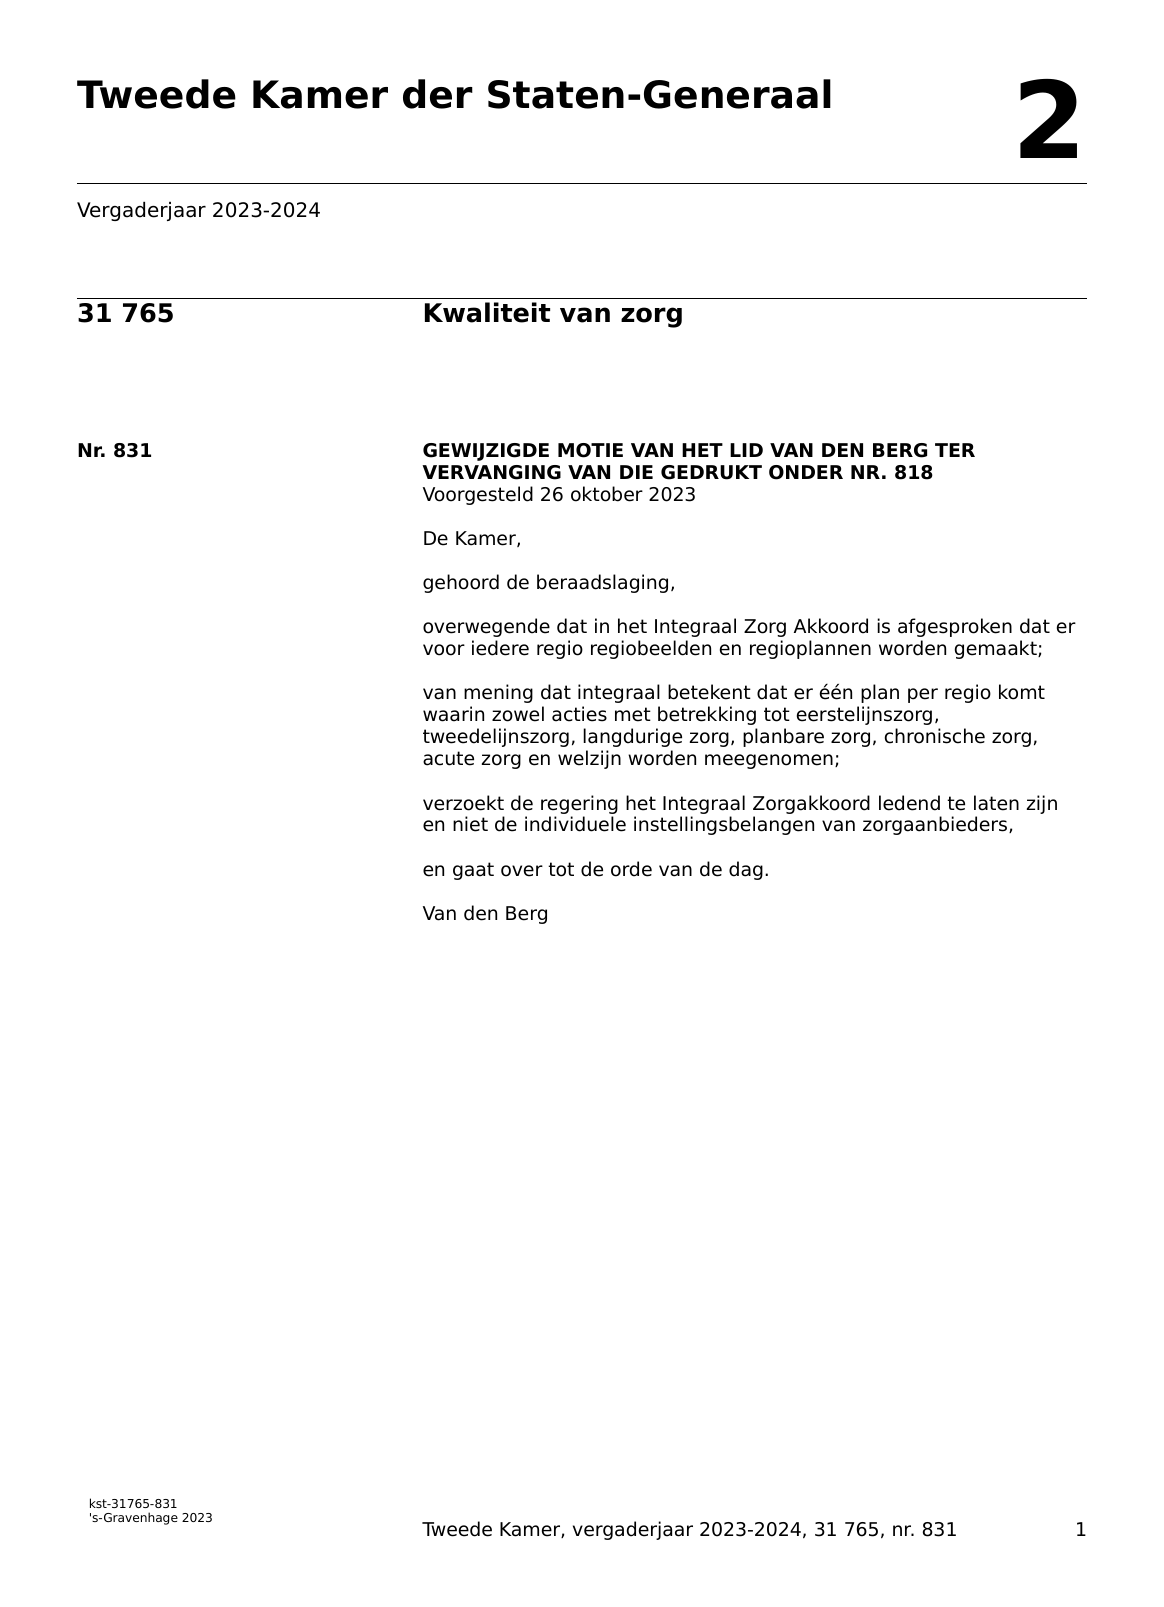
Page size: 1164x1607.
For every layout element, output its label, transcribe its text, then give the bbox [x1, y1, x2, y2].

text van mening dat integraal betekent dat er één plan per regio komt waarin zowel acties met betrekking tot eerstelijnszorg, tweedelijnszorg, langdurige zorg, planbare zorg, chronische zorg, acute zorg en welzijn worden meegenomen; [422, 682, 1087, 770]
subtitle Nr. 831 GEWIJZIGDE MOTIE VAN HET LID VAN DEN BERG TER VERVANGING VAN DIE GEDRUKT ONDER NR. 818 [77, 440, 1087, 484]
text gehoord de beraadslaging, [422, 572, 1087, 594]
text kst-31765-831 [88, 1497, 323, 1511]
text Van den Berg [422, 903, 1087, 925]
table_header 2 [886, 59, 1087, 183]
subtitle 31 765 Kwaliteit van zorg [77, 299, 1087, 329]
text 's-Gravenhage 2023 [88, 1511, 323, 1525]
text overwegende dat in het Integraal Zorg Akkoord is afgesproken dat er voor iedere regio regiobeelden en regioplannen worden gemaakt; [422, 616, 1087, 660]
text De Kamer, [422, 528, 1087, 550]
table_header Tweede Kamer der Staten-Generaal [77, 59, 886, 183]
table_cell Vergaderjaar 2023-2024 [77, 184, 1087, 298]
text verzoekt de regering het Integraal Zorgakkoord ledend te laten zijn en niet de individuele instellingsbelangen van zorgaanbieders, [422, 792, 1087, 836]
text en gaat over tot de orde van de dag. [422, 858, 1087, 881]
text Voorgesteld 26 oktober 2023 [422, 484, 1087, 506]
